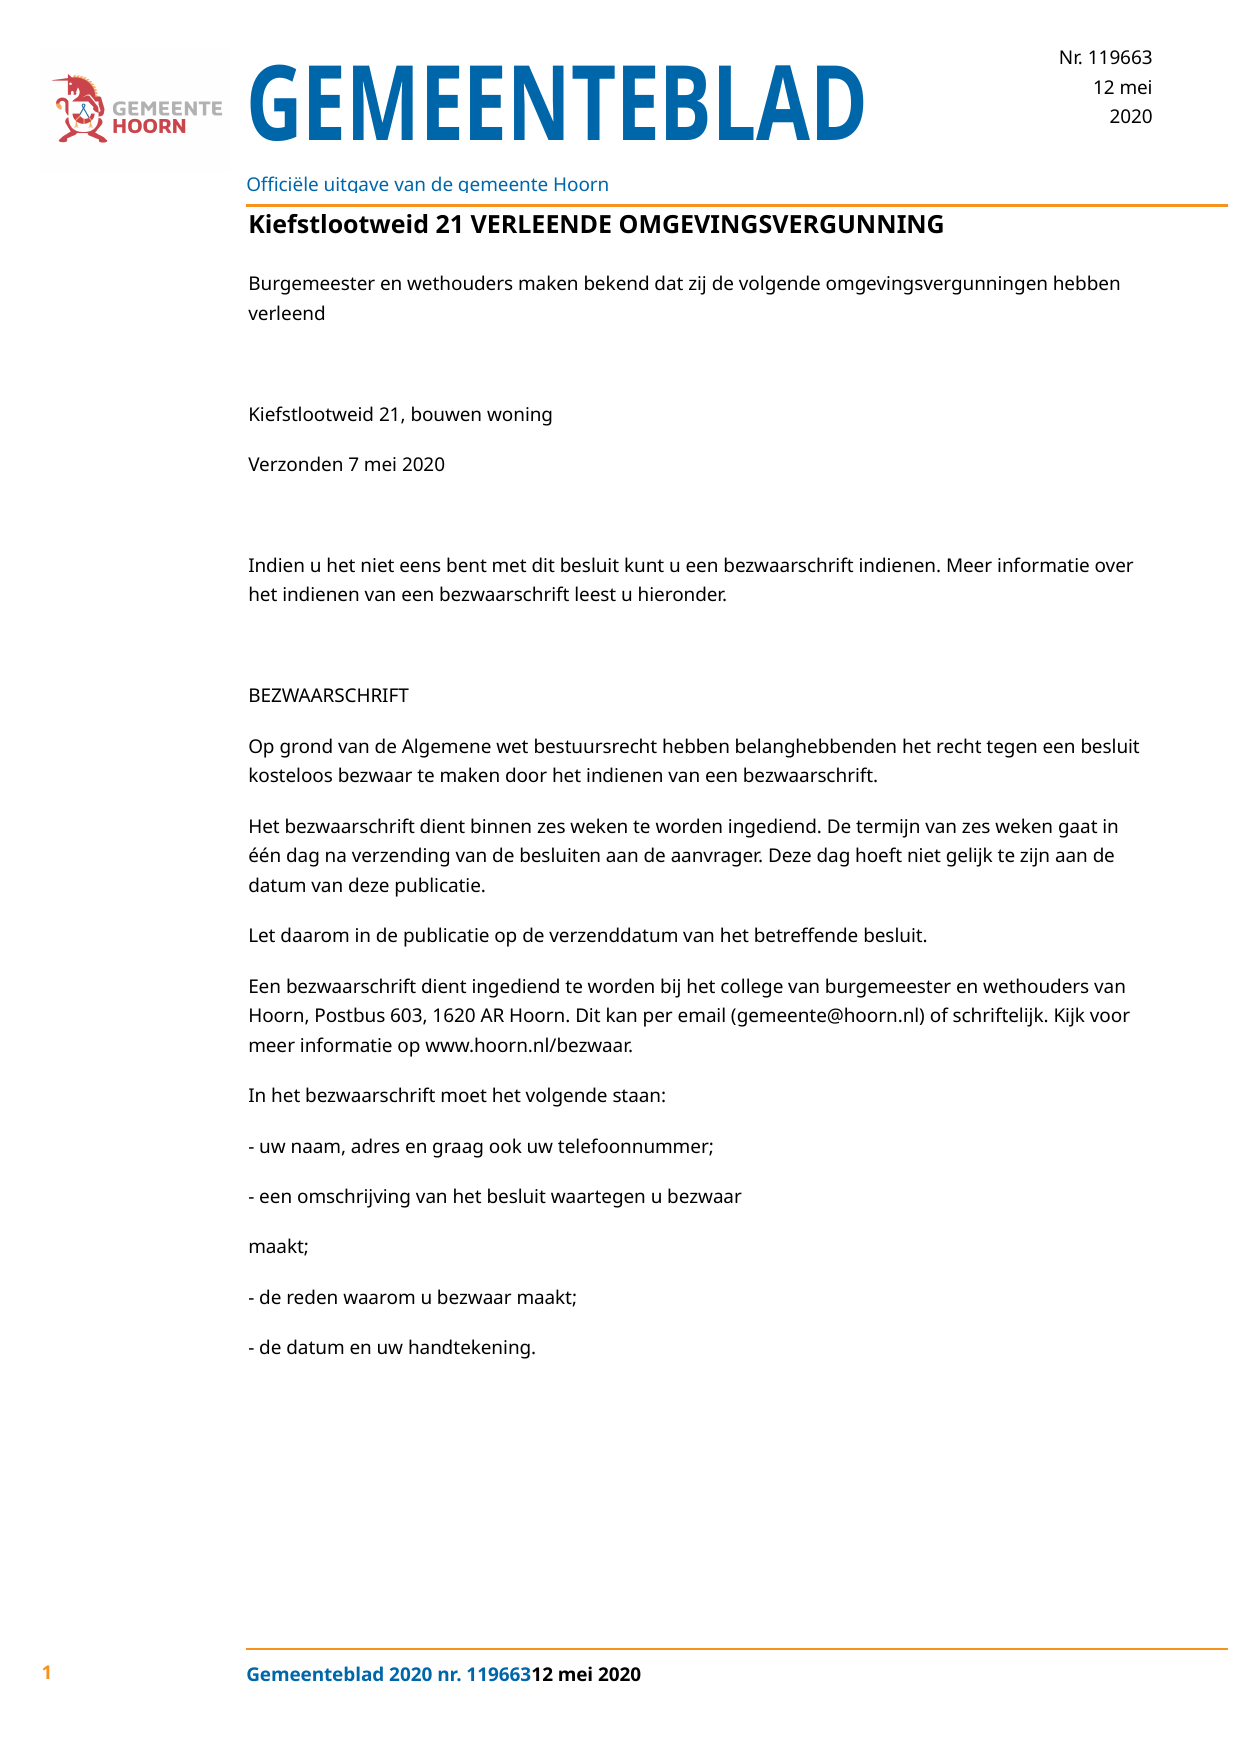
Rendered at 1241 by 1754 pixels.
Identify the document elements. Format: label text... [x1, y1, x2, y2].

text Burgemeester en wethouders maken bekend dat zij de volgende omgevingsvergunningen hebben verleend [248, 270, 1152, 326]
text Het bezwaarschrift dient binnen zes weken te worden ingediend. De termijn van zes weken gaat in één dag na verzending van de besluiten aan de aanvrager. Deze dag hoeft niet gelijk te zijn aan de datum van deze publicatie. [248, 813, 1152, 898]
text Kiefstlootweid 21, bouwen woning [248, 401, 1152, 426]
text Indien u het niet eens bent met dit besluit kunt u een bezwaarschrift indienen. Meer informatie over het indienen van een bezwaarschrift leest u hieronder. [248, 552, 1152, 607]
text In het bezwaarschrift moet het volgende staan: [248, 1082, 1152, 1108]
text Let daarom in de publicatie op de verzenddatum van het betreffende besluit. [248, 922, 1152, 948]
text - de datum en uw handtekening. [248, 1334, 1152, 1360]
text - uw naam, adres en graag ook uw telefoonnummer; [248, 1133, 1152, 1158]
text BEZWAARSCHRIFT [248, 682, 1152, 708]
text Een bezwaarschrift dient ingediend te worden bij het college van burgemeester en wethouders van Hoorn, Postbus 603, 1620 AR Hoorn. Dit kan per email (gemeente@hoorn.nl) of schriftelijk. Kijk voor meer informatie op www.hoorn.nl/bezwaar. [248, 973, 1152, 1058]
text maakt; [248, 1234, 1152, 1259]
picture [41, 47, 231, 172]
text Kiefstlootweid 21 VERLEENDE OMGEVINGSVERGUNNING [248, 207, 1152, 241]
text Op grond van de Algemene wet bestuursrecht hebben belanghebbenden het recht tegen een besluit kosteloos bezwaar te maken door het indienen van een bezwaarschrift. [248, 733, 1152, 788]
text - de reden waarom u bezwaar maakt; [248, 1284, 1152, 1310]
text - een omschrijving van het besluit waartegen u bezwaar [248, 1183, 1152, 1209]
text Verzonden 7 mei 2020 [248, 451, 1152, 477]
